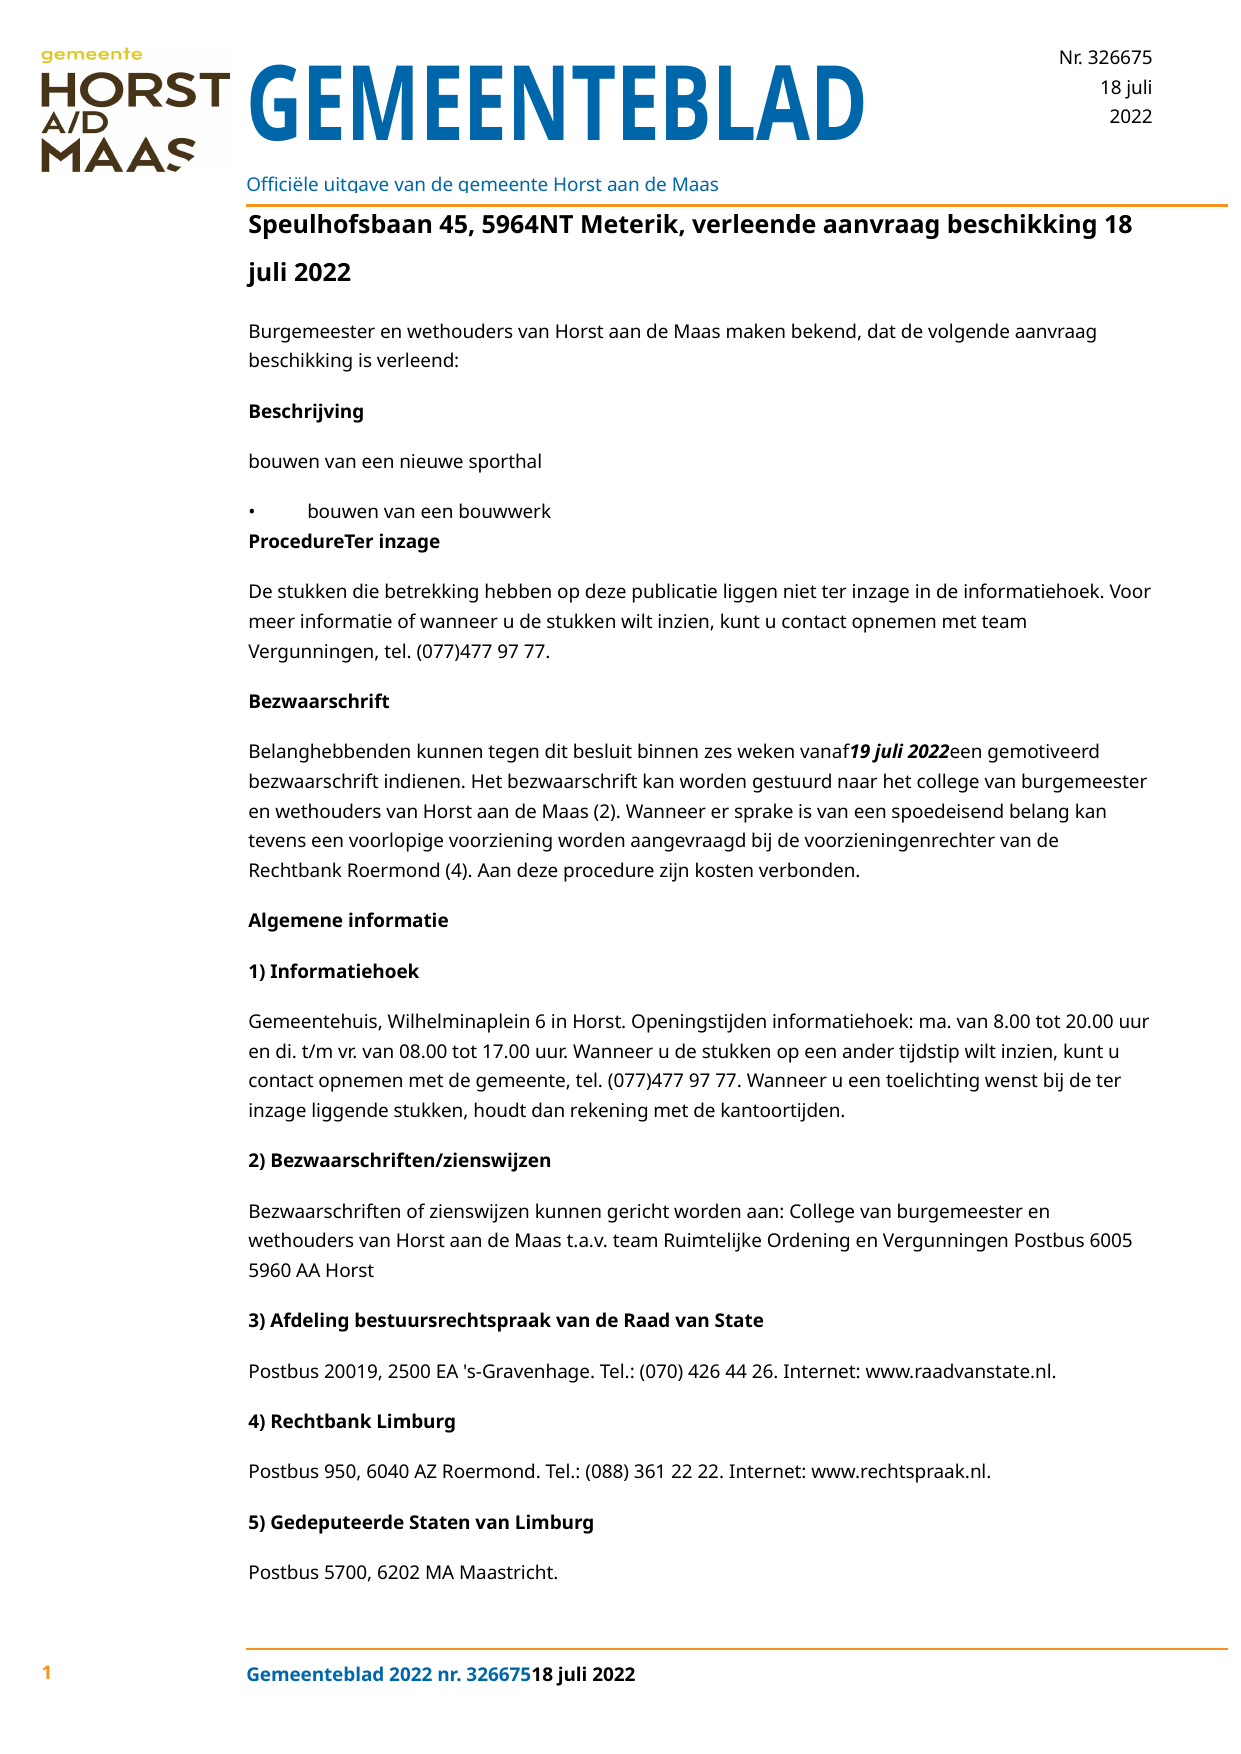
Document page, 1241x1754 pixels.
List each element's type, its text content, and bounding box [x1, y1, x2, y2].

text 3) Afdeling bestuursrechtspraak van de Raad van State [248, 1307, 1152, 1333]
text De stukken die betrekking hebben op deze publicatie liggen niet ter inzage in de informatiehoek. Voor meer informatie of wanneer u de stukken wilt inzien, kunt u contact opnemen met team Vergunningen, tel. (077)477 97 77. [248, 579, 1152, 664]
text Postbus 950, 6040 AZ Roermond. Tel.: (088) 361 22 22. Internet: www.rechtspraak.nl. [248, 1459, 1152, 1484]
text Postbus 20019, 2500 EA 's-Gravenhage. Tel.: (070) 426 44 26. Internet: www.raadvanstate.nl. [248, 1358, 1152, 1384]
text Bezwaarschriften of zienswijzen kunnen gericht worden aan: College van burgemeester en wethouders van Horst aan de Maas t.a.v. team Ruimtelijke Ordening en Vergunningen Postbus 6005 5960 AA Horst [248, 1198, 1152, 1283]
text Gemeentehuis, Wilhelminaplein 6 in Horst. Openingstijden informatiehoek: ma. van 8.00 tot 20.00 uur en di. t/m vr. van 08.00 tot 17.00 uur. Wanneer u de stukken op een ander tijdstip wilt inzien, kunt u contact opnemen met de gemeente, tel. (077)477 97 77. Wanneer u een toelichting wenst bij de ter inzage liggende stukken, houdt dan rekening met de kantoortijden. [248, 1008, 1152, 1123]
text Speulhofsbaan 45, 5964NT Meterik, verleende aanvraag beschikking 18 juli 2022 [248, 207, 1152, 288]
text Beschrijving [248, 398, 1152, 424]
list bouwen van een bouwwerk [248, 499, 1152, 524]
text Belanghebbenden kunnen tegen dit besluit binnen zes weken vanaf19 juli 2022een gemotiveerd bezwaarschrift indienen. Het bezwaarschrift kan worden gestuurd naar het college van burgemeester en wethouders van Horst aan de Maas (2). Wanneer er sprake is van een spoedeisend belang kan tevens een voorlopige voorziening worden aangevraagd bij de voorzieningenrechter van de Rechtbank Roermond (4). Aan deze procedure zijn kosten verbonden. [248, 739, 1152, 883]
text 2) Bezwaarschriften/zienswijzen [248, 1147, 1152, 1173]
picture [41, 47, 231, 172]
text 1) Informatiehoek [248, 958, 1152, 984]
text 4) Rechtbank Limburg [248, 1408, 1152, 1434]
text Bezwaarschrift [248, 688, 1152, 714]
text bouwen van een nieuwe sporthal [248, 448, 1152, 474]
text Algemene informatie [248, 907, 1152, 933]
text Postbus 5700, 6202 MA Maastricht. [248, 1559, 1152, 1585]
text ProcedureTer inzage [248, 528, 1152, 554]
text 5) Gedeputeerde Staten van Limburg [248, 1509, 1152, 1535]
text Burgemeester en wethouders van Horst aan de Maas maken bekend, dat de volgende aanvraag beschikking is verleend: [248, 318, 1152, 373]
